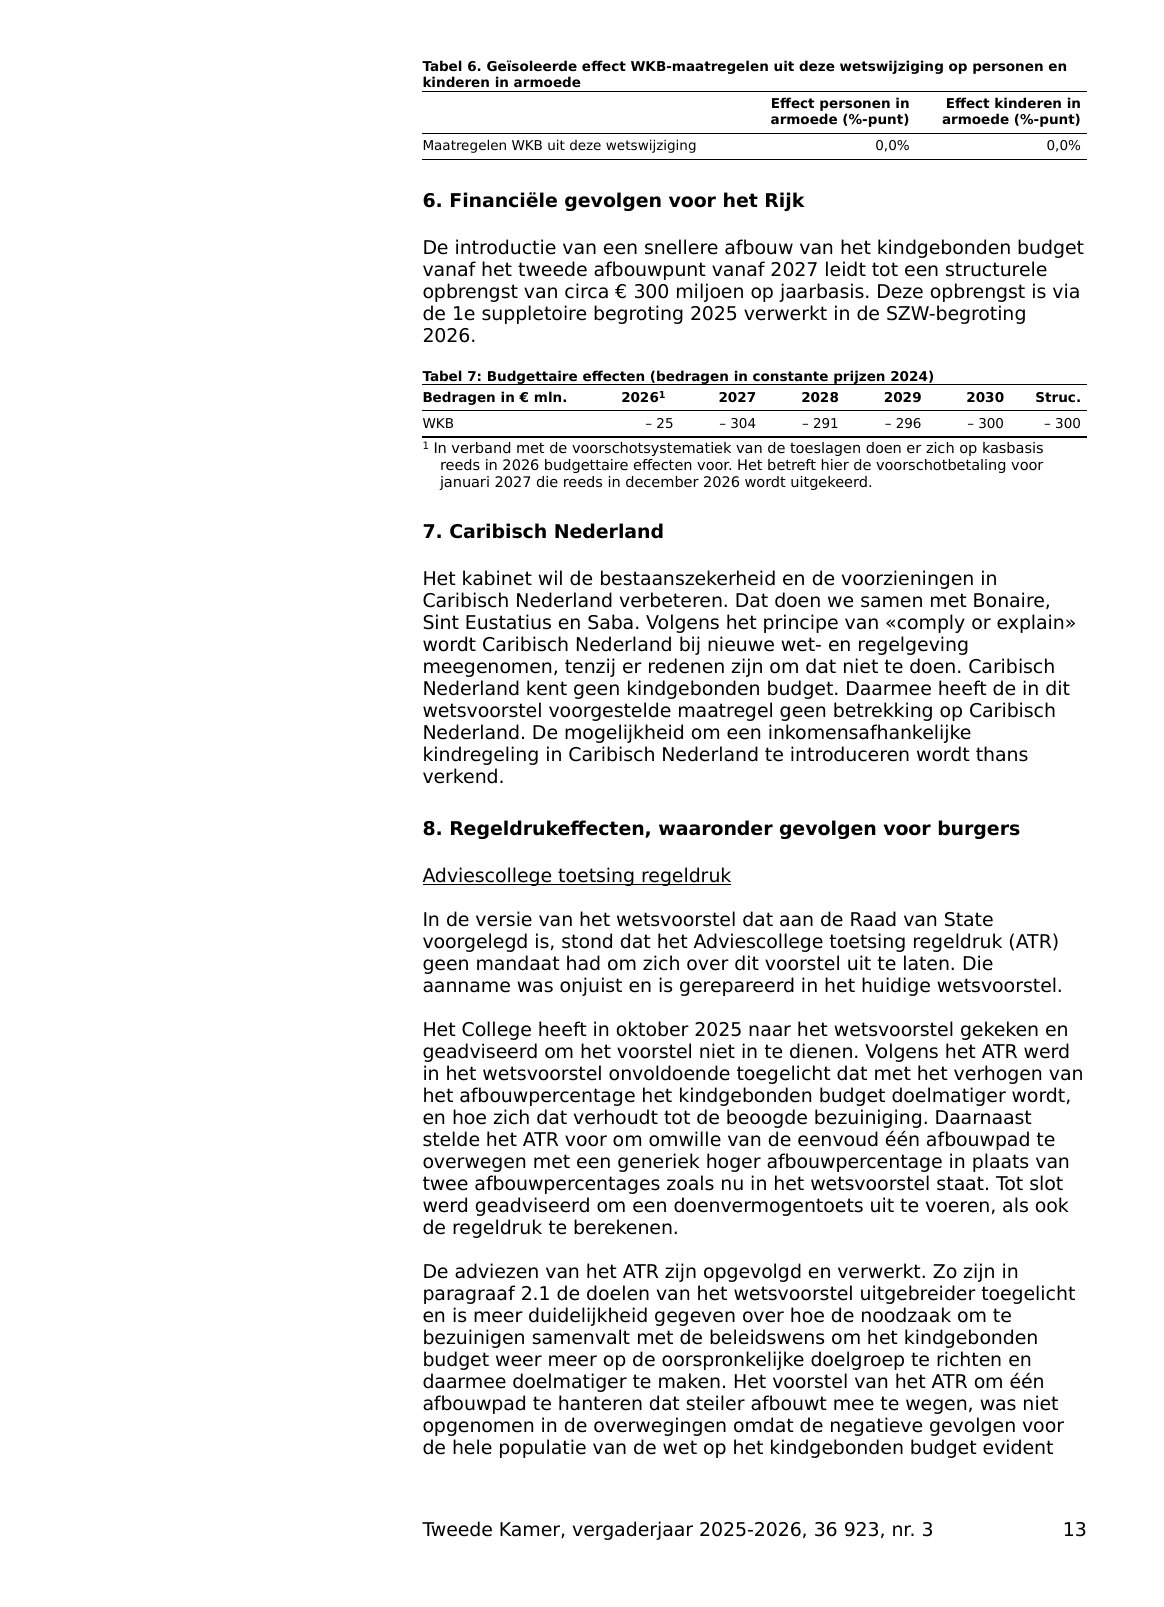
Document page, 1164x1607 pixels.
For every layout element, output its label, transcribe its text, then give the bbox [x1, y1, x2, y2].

table_cell 2028 [762, 385, 844, 410]
subtitle 6. Financiële gevolgen voor het Rijk [422, 189, 1087, 212]
table_cell Maatregelen WKB uit deze wetswijziging [422, 134, 738, 158]
table_cell 2029 [845, 385, 927, 410]
table_cell Effect kinderen in armoede (%-punt) [915, 92, 1087, 132]
table_cell Struc. [1010, 385, 1087, 410]
table_cell – 25 [596, 411, 679, 436]
table_cell 20261 [596, 385, 679, 410]
table_cell – 291 [762, 411, 844, 436]
table_cell – 304 [679, 411, 762, 436]
text In de versie van het wetsvoorstel dat aan de Raad van State voorgelegd is, stond dat het Adviescollege toetsing regeldruk (ATR) geen mandaat had om zich over dit voorstel uit te laten. Die aanname was onjuist en is gerepareerd in het huidige wetsvoorstel. [422, 909, 1087, 997]
subtitle 8. Regeldrukeffecten, waaronder gevolgen voor burgers [422, 818, 1087, 840]
table_cell Effect personen in armoede (%-punt) [738, 92, 915, 132]
text De introductie van een snellere afbouw van het kindgebonden budget vanaf het tweede afbouwpunt vanaf 2027 leidt tot een structurele opbrengst van circa € 300 miljoen op jaarbasis. Deze opbrengst is via de 1e suppletoire begroting 2025 verwerkt in de SZW-begroting 2026. [422, 237, 1087, 346]
table_cell 2027 [679, 385, 762, 410]
table_cell [422, 92, 738, 132]
text De adviezen van het ATR zijn opgevolgd en verwerkt. Zo zijn in paragraaf 2.1 de doelen van het wetsvoorstel uitgebreider toegelicht en is meer duidelijkheid gegeven over hoe de noodzaak om te bezuinigen samenvalt met de beleidswens om het kindgebonden budget weer meer op de oorspronkelijke doelgroep te richten en daarmee doelmatiger te maken. Het voorstel van het ATR om één afbouwpad te hanteren dat steiler afbouwt mee te wegen, was niet opgenomen in de overwegingen omdat de negatieve gevolgen voor de hele populatie van de wet op het kindgebonden budget evident [422, 1261, 1087, 1459]
subtitle Adviescollege toetsing regeldruk [422, 865, 1087, 887]
text Het kabinet wil de bestaanszekerheid en de voorzieningen in Caribisch Nederland verbeteren. Dat doen we samen met Bonaire, Sint Eustatius en Saba. Volgens het principe van «comply or explain» wordt Caribisch Nederland bij nieuwe wet- en regelgeving meegenomen, tenzij er redenen zijn om dat niet te doen. Caribisch Nederland kent geen kindgebonden budget. Daarmee heeft de in dit wetsvoorstel voorgestelde maatregel geen betrekking op Caribisch Nederland. De mogelijkheid om een inkomensafhankelijke kindregeling in Caribisch Nederland te introduceren wordt thans verkend. [422, 568, 1087, 788]
table_cell – 300 [927, 411, 1010, 436]
table_cell 0,0% [738, 134, 915, 158]
table_cell 1 In verband met de voorschotsystematiek van de toeslagen doen er zich op kasbasis reeds in 2026 budgettaire effecten voor. Het betreft hier de voorschotbetaling voor januari 2027 die reeds in december 2026 wordt uitgekeerd. [422, 438, 1087, 491]
table_cell Bedragen in € mln. [422, 385, 596, 410]
table_cell 0,0% [915, 134, 1087, 158]
table_header Tabel 6. Geïsoleerde effect WKB-maatregelen uit deze wetswijziging op personen en kinderen in armoede [422, 59, 1087, 91]
subtitle 7. Caribisch Nederland [422, 521, 1087, 543]
table_cell 2030 [927, 385, 1010, 410]
table_cell WKB [422, 411, 596, 436]
table_header Tabel 7: Budgettaire effecten (bedragen in constante prijzen 2024) [422, 368, 1087, 384]
text Het College heeft in oktober 2025 naar het wetsvoorstel gekeken en geadviseerd om het voorstel niet in te dienen. Volgens het ATR werd in het wetsvoorstel onvoldoende toegelicht dat met het verhogen van het afbouwpercentage het kindgebonden budget doelmatiger wordt, en hoe zich dat verhoudt tot de beoogde bezuiniging. Daarnaast stelde het ATR voor om omwille van de eenvoud één afbouwpad te overwegen met een generiek hoger afbouwpercentage in plaats van twee afbouwpercentages zoals nu in het wetsvoorstel staat. Tot slot werd geadviseerd om een doenvermogentoets uit te voeren, als ook de regeldruk te berekenen. [422, 1019, 1087, 1239]
table_cell – 296 [845, 411, 927, 436]
table_cell – 300 [1010, 411, 1087, 436]
